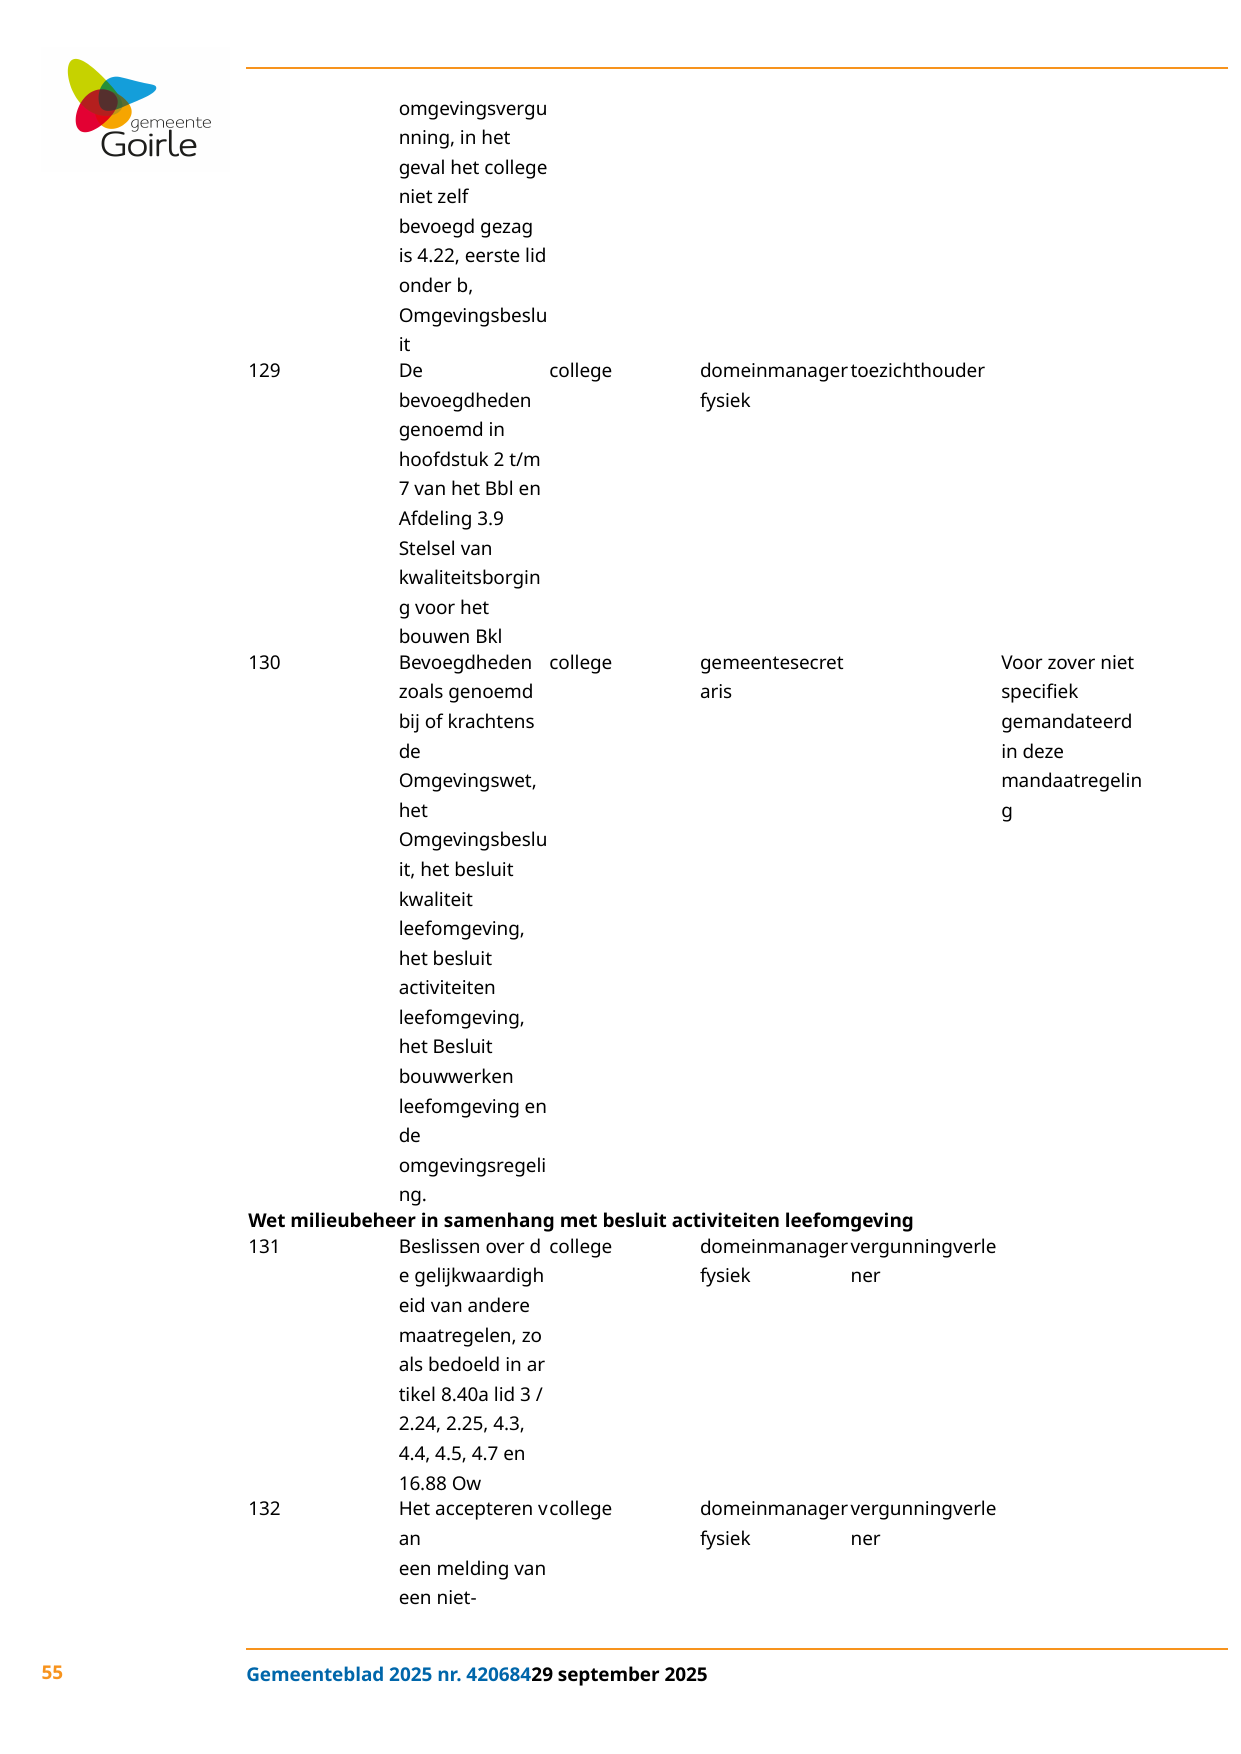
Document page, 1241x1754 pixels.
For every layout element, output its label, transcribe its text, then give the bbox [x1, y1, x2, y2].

table_cell Voor zover niet specifiek gemandateerd in deze mandaatregeling [1001, 649, 1152, 1207]
table_cell [700, 95, 850, 357]
table_cell 131 [248, 1233, 398, 1496]
table_cell [1001, 357, 1152, 649]
table_cell Beslissen over de gelijkwaardigheid van andere maatregelen, zoals bedoeld in artikel 8.40a lid 3 / 2.24, 2.25, 4.3, 4.4, 4.5, 4.7 en 16.88 Ow [399, 1233, 549, 1496]
table_cell domeinmanager fysiek [700, 357, 850, 649]
table_cell toezichthouder [850, 357, 1001, 649]
table_cell omgevingsvergunning, in het geval het college niet zelf bevoegd gezag is 4.22, eerste lid onder b, Omgevingsbesluit [399, 95, 549, 357]
table_cell [549, 95, 700, 357]
table_cell [248, 95, 398, 357]
table_cell 130 [248, 649, 398, 1207]
table_cell [850, 95, 1001, 357]
table_cell 129 [248, 357, 398, 649]
picture [41, 47, 231, 172]
table_cell college [549, 1496, 700, 1610]
table_cell vergunningverlener [850, 1496, 1001, 1610]
table_cell college [549, 357, 700, 649]
table_cell 132 [248, 1496, 398, 1610]
table_cell domeinmanager fysiek [700, 1496, 850, 1610]
table_cell De bevoegdheden genoemd in hoofdstuk 2 t/m 7 van het Bbl en Afdeling 3.9 Stelsel van kwaliteitsborging voor het bouwen Bkl [399, 357, 549, 649]
table_cell [1001, 1496, 1152, 1610]
table_cell college [549, 649, 700, 1207]
table_cell [1001, 95, 1152, 357]
table_cell gemeentesecretaris [700, 649, 850, 1207]
table_cell vergunningverlener [850, 1233, 1001, 1496]
table_cell Het accepteren van een melding van een niet- [399, 1496, 549, 1610]
table_cell [1001, 1233, 1152, 1496]
table_cell Wet milieubeheer in samenhang met besluit activiteiten leefomgeving [248, 1208, 1152, 1233]
table_cell college [549, 1233, 700, 1496]
table_cell domeinmanager fysiek [700, 1233, 850, 1496]
table_cell [850, 649, 1001, 1207]
table_cell Bevoegdheden zoals genoemd bij of krachtens de Omgevingswet, het Omgevingsbesluit, het besluit kwaliteit leefomgeving, het besluit activiteiten leefomgeving, het Besluit bouwwerken leefomgeving en de omgevingsregeling. [399, 649, 549, 1207]
